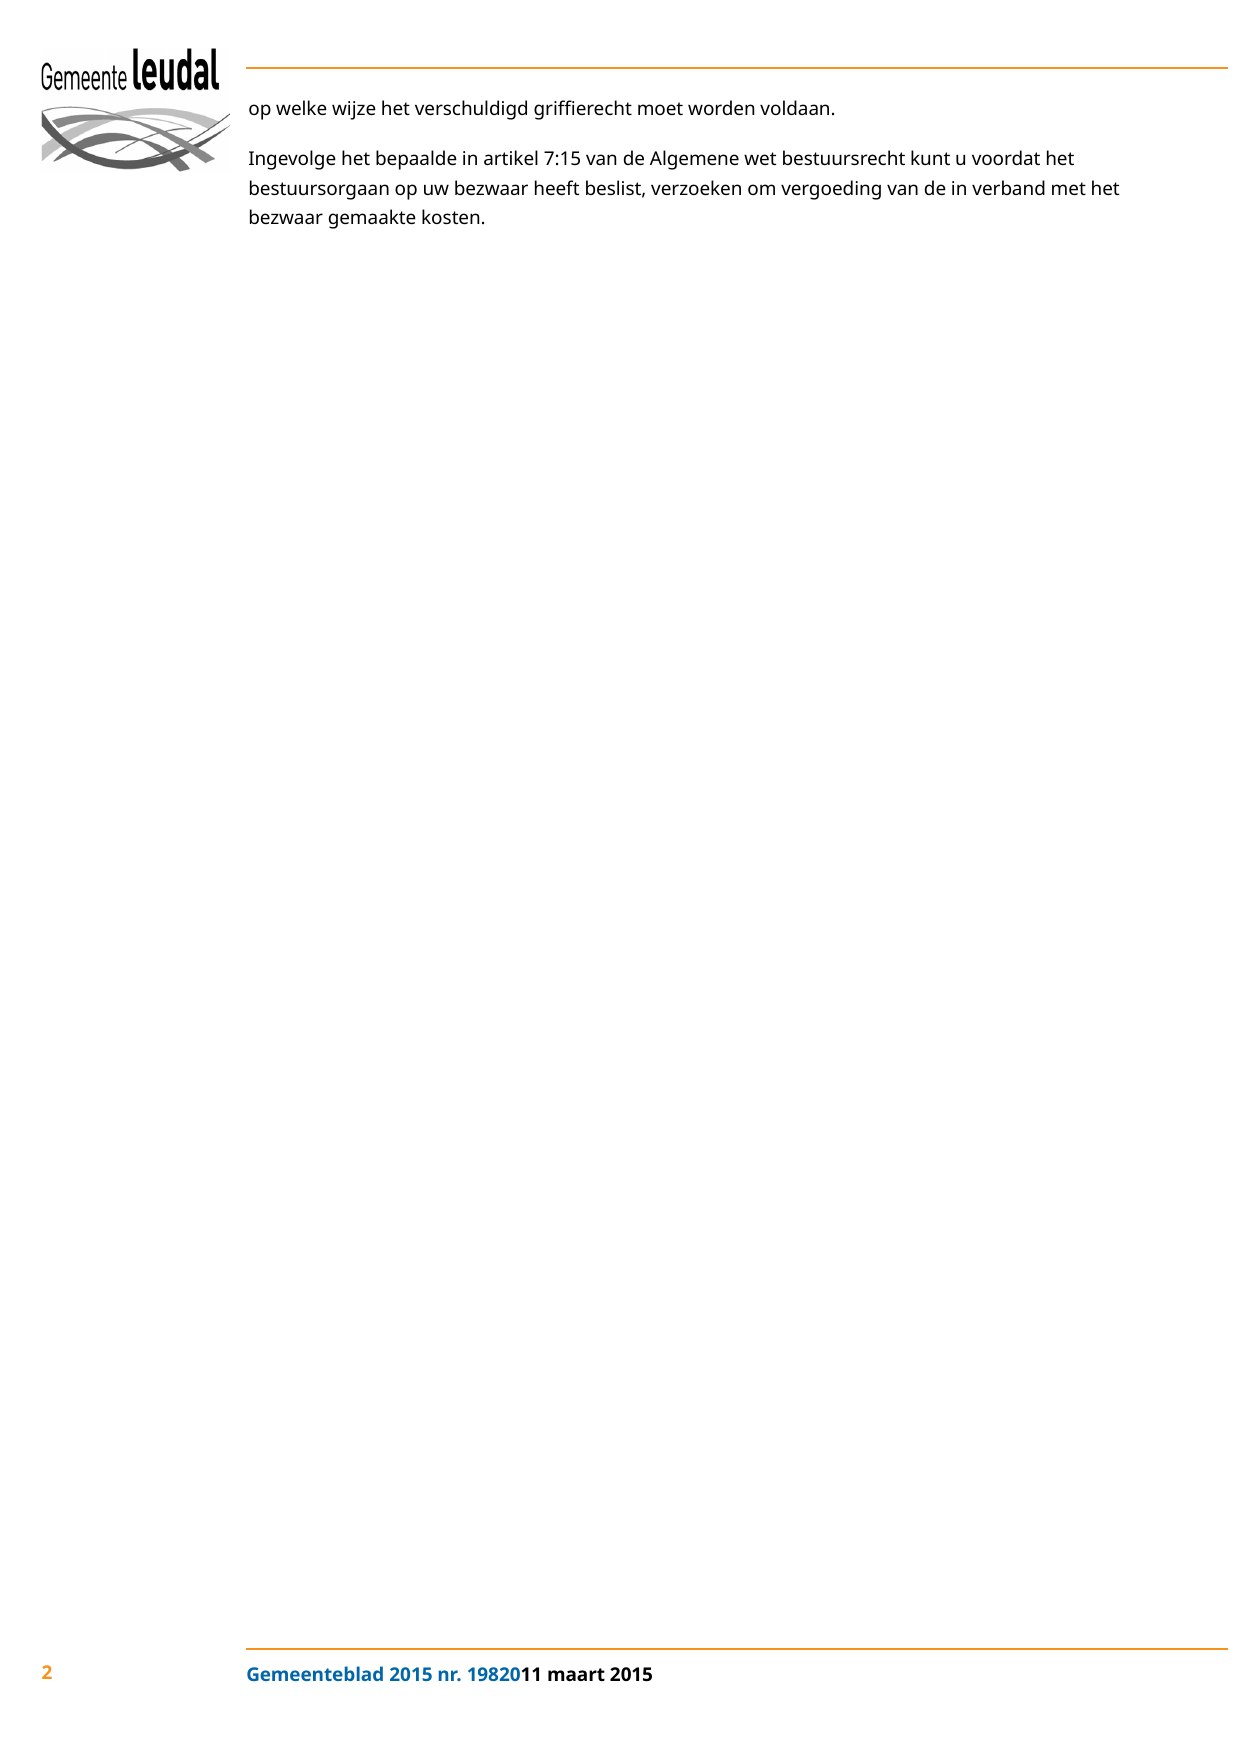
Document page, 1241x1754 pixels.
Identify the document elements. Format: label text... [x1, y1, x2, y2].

picture [41, 47, 231, 172]
text op welke wijze het verschuldigd griffierecht moet worden voldaan. [248, 95, 1152, 121]
text Ingevolge het bepaalde in artikel 7:15 van de Algemene wet bestuursrecht kunt u voordat het bestuursorgaan op uw bezwaar heeft beslist, verzoeken om vergoeding van de in verband met het bezwaar gemaakte kosten. [248, 145, 1152, 230]
